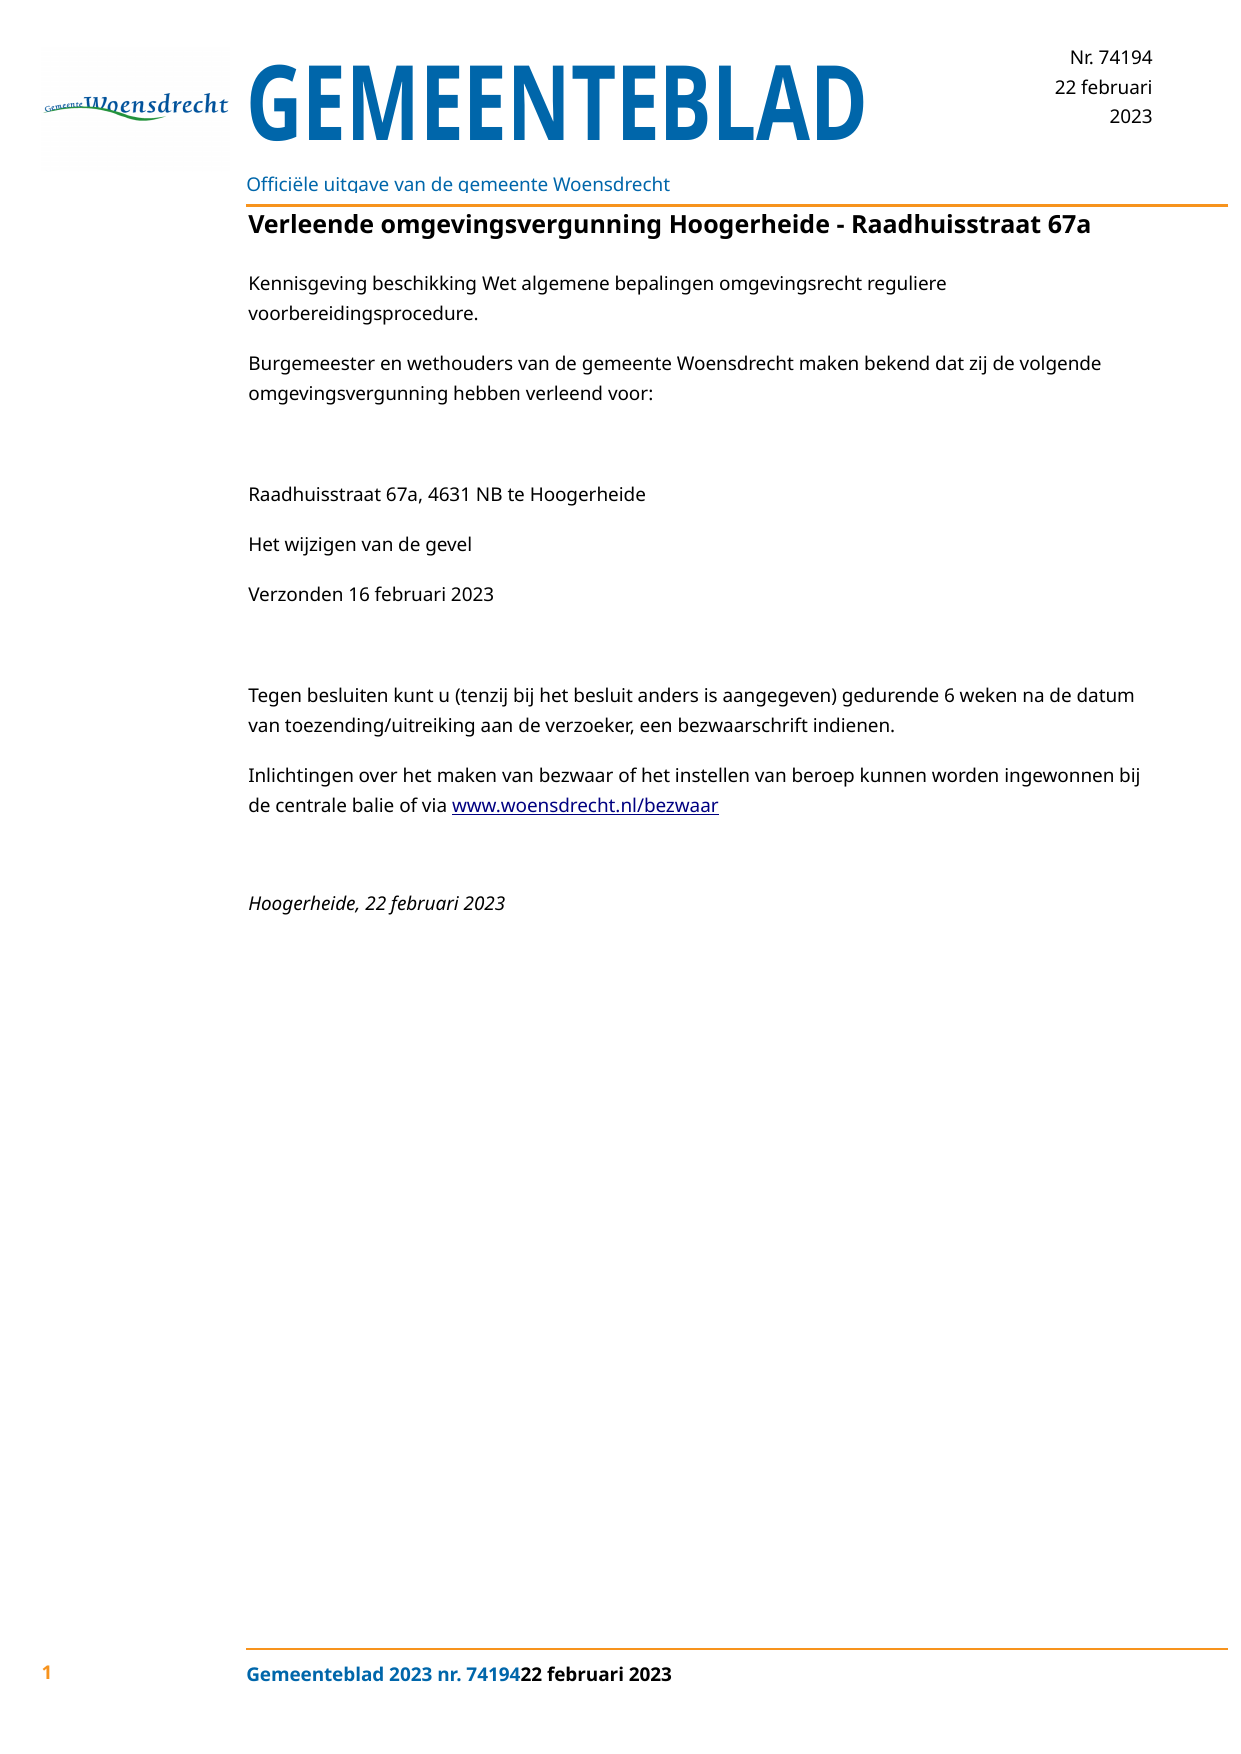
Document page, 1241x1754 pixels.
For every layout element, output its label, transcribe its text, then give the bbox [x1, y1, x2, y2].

text Burgemeester en wethouders van de gemeente Woensdrecht maken bekend dat zij de volgende omgevingsvergunning hebben verleend voor: [248, 350, 1152, 406]
text Raadhuisstraat 67a, 4631 NB te Hoogerheide [248, 481, 1152, 506]
text Het wijzigen van de gevel [248, 531, 1152, 557]
text Tegen besluiten kunt u (tenzij bij het besluit anders is aangegeven) gedurende 6 weken na de datum van toezending/uitreiking aan de verzoeker, een bezwaarschrift indienen. [248, 682, 1152, 738]
text Verleende omgevingsvergunning Hoogerheide - Raadhuisstraat 67a [248, 207, 1152, 241]
text Verzonden 16 februari 2023 [248, 582, 1152, 607]
text Inlichtingen over het maken van bezwaar of het instellen van beroep kunnen worden ingewonnen bij de centrale balie of via www.woensdrecht.nl/bezwaar [248, 762, 1152, 818]
text Kennisgeving beschikking Wet algemene bepalingen omgevingsrecht reguliere voorbereidingsprocedure. [248, 270, 1152, 326]
picture [41, 47, 231, 172]
text Hoogerheide, 22 februari 2023 [248, 890, 1152, 916]
